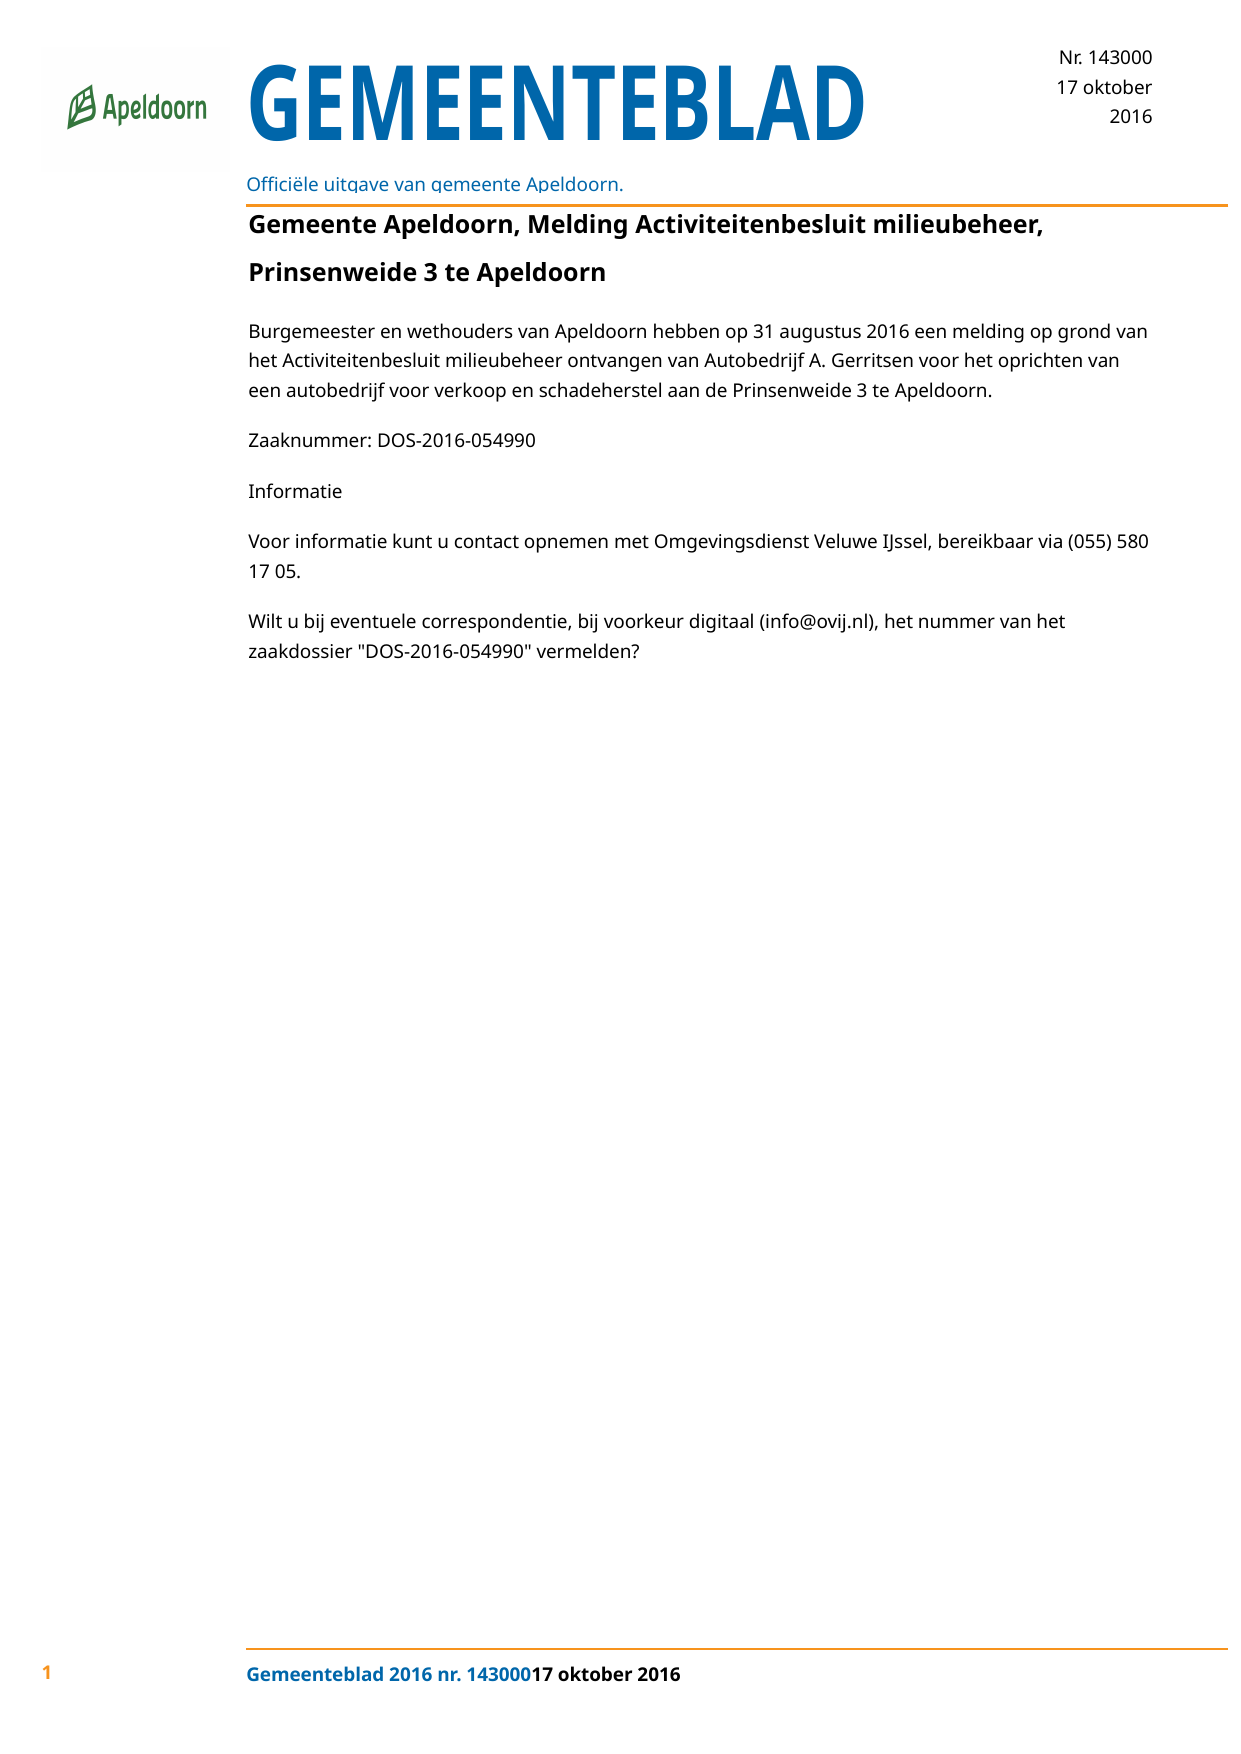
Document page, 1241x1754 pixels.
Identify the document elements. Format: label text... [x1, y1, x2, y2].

text Voor informatie kunt u contact opnemen met Omgevingsdienst Veluwe IJssel, bereikbaar via (055) 580 17 05. [248, 528, 1152, 584]
text Zaaknummer: DOS-2016-054990 [248, 427, 1152, 453]
text Burgemeester en wethouders van Apeldoorn hebben op 31 augustus 2016 een melding op grond van het Activiteitenbesluit milieubeheer ontvangen van Autobedrijf A. Gerritsen voor het oprichten van een autobedrijf voor verkoop en schadeherstel aan de Prinsenweide 3 te Apeldoorn. [248, 318, 1152, 403]
text Gemeente Apeldoorn, Melding Activiteitenbesluit milieubeheer, Prinsenweide 3 te Apeldoorn [248, 207, 1152, 288]
text Informatie [248, 478, 1152, 504]
picture [41, 47, 231, 172]
text Wilt u bij eventuele correspondentie, bij voorkeur digitaal (info@ovij.nl), het nummer van het zaakdossier "DOS-2016-054990" vermelden? [248, 608, 1152, 664]
